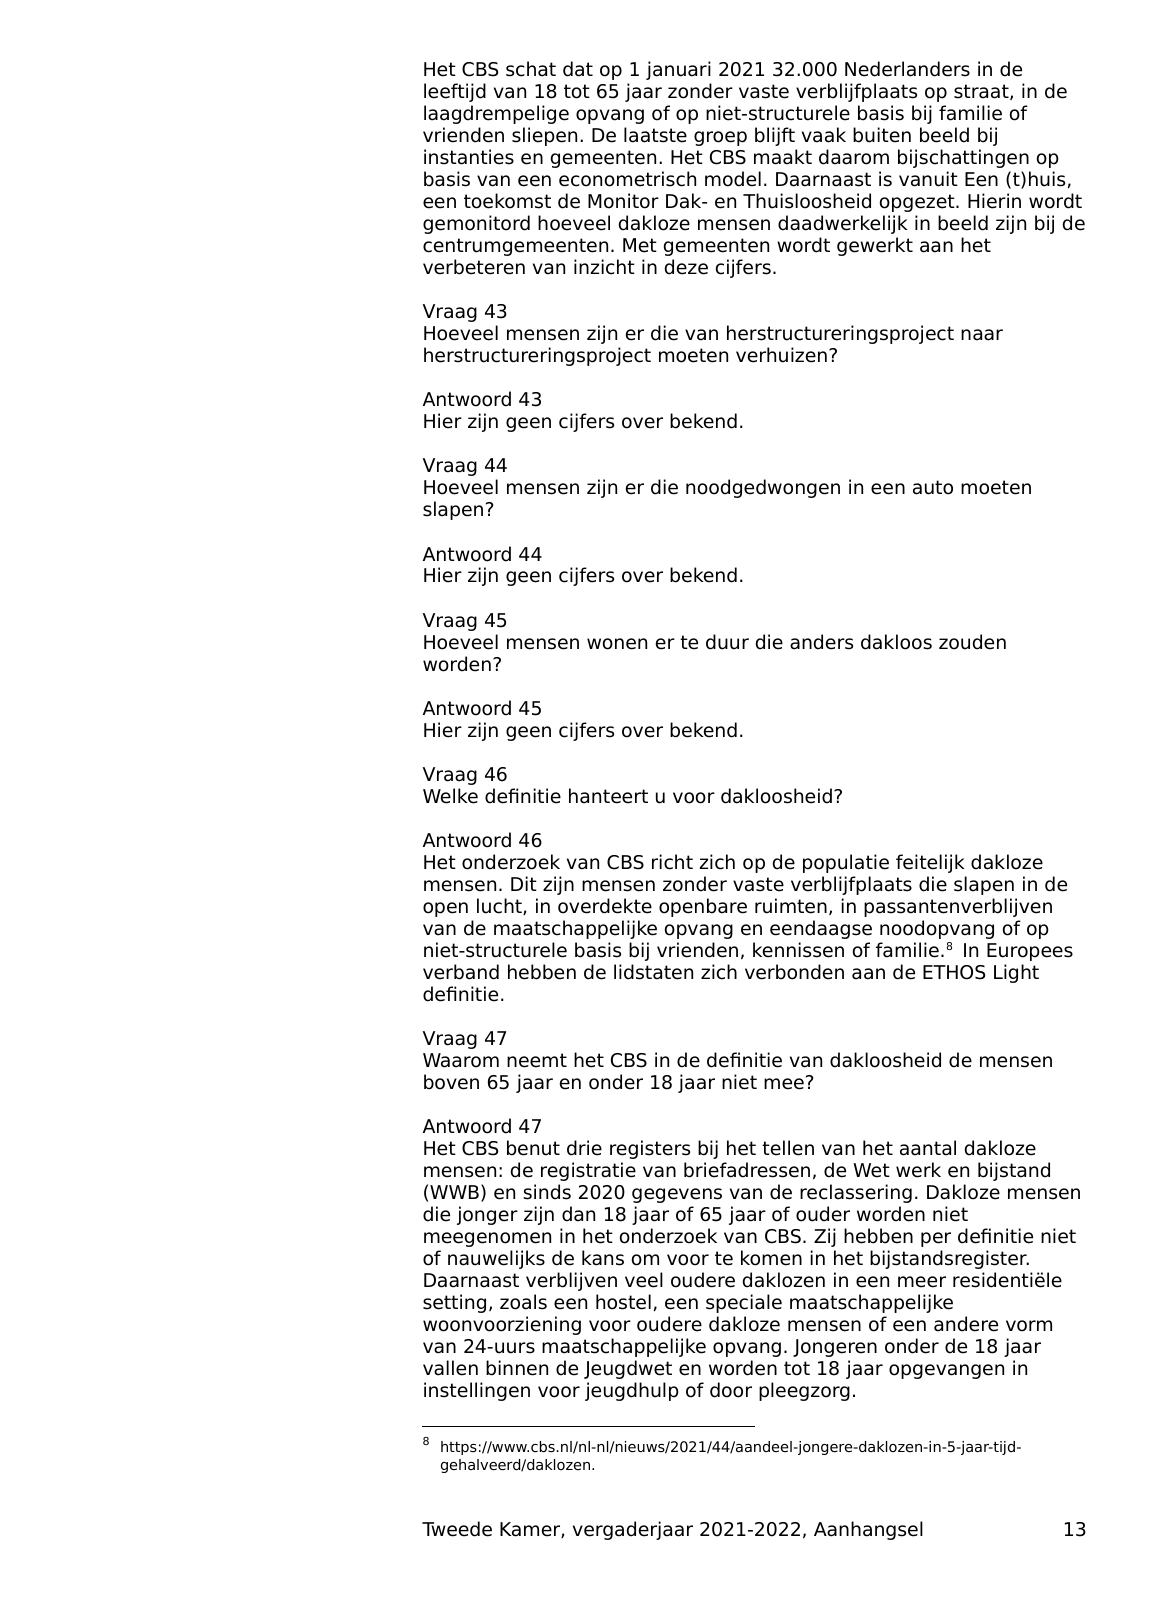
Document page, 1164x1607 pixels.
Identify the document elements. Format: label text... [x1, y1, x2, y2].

text Antwoord 46 [422, 830, 1087, 852]
text Antwoord 43 [422, 389, 1087, 411]
text Welke definitie hanteert u voor dakloosheid? [422, 786, 1087, 808]
text Vraag 43 [422, 301, 1087, 323]
text Vraag 47 [422, 1028, 1087, 1050]
text Hoeveel mensen wonen er te duur die anders dakloos zouden worden? [422, 632, 1087, 676]
text Hier zijn geen cijfers over bekend. [422, 411, 1087, 433]
text Het CBS schat dat op 1 januari 2021 32.000 Nederlanders in de leeftijd van 18 tot 65 jaar zonder vaste verblijfplaats op straat, in de laagdrempelige opvang of op niet-structurele basis bij familie of vrienden sliepen. De laatste groep blijft vaak buiten beeld bij instanties en gemeenten. Het CBS maakt daarom bijschattingen op basis van een econometrisch model. Daarnaast is vanuit Een (t)huis, een toekomst de Monitor Dak- en Thuisloosheid opgezet. Hierin wordt gemonitord hoeveel dakloze mensen daadwerkelijk in beeld zijn bij de centrumgemeenten. Met gemeenten wordt gewerkt aan het verbeteren van inzicht in deze cijfers. [422, 59, 1087, 279]
text Het onderzoek van CBS richt zich op de populatie feitelijk dakloze mensen. Dit zijn mensen zonder vaste verblijfplaats die slapen in de open lucht, in overdekte openbare ruimten, in passantenverblijven van de maatschappelijke opvang en eendaagse noodopvang of op niet-structurele basis bij vrienden, kennissen of familie. In Europees verband hebben de lidstaten zich verbonden aan de ETHOS Light definitie. [422, 852, 1087, 1006]
text Hier zijn geen cijfers over bekend. [422, 720, 1087, 742]
text Vraag 45 [422, 609, 1087, 632]
text Het CBS benut drie registers bij het tellen van het aantal dakloze mensen: de registratie van briefadressen, de Wet werk en bijstand (WWB) en sinds 2020 gegevens van de reclassering. Dakloze mensen die jonger zijn dan 18 jaar of 65 jaar of ouder worden niet meegenomen in het onderzoek van CBS. Zij hebben per definitie niet of nauwelijks de kans om voor te komen in het bijstandsregister. Daarnaast verblijven veel oudere daklozen in een meer residentiële setting, zoals een hostel, een speciale maatschappelijke woonvoorziening voor oudere dakloze mensen of een andere vorm van 24-uurs maatschappelijke opvang. Jongeren onder de 18 jaar vallen binnen de Jeugdwet en worden tot 18 jaar opgevangen in instellingen voor jeugdhulp of door pleegzorg. [422, 1138, 1087, 1402]
text Waarom neemt het CBS in de definitie van dakloosheid de mensen boven 65 jaar en onder 18 jaar niet mee? [422, 1050, 1087, 1094]
text Antwoord 45 [422, 698, 1087, 720]
text Vraag 46 [422, 764, 1087, 786]
text Hoeveel mensen zijn er die noodgedwongen in een auto moeten slapen? [422, 477, 1087, 521]
text Hier zijn geen cijfers over bekend. [422, 565, 1087, 587]
text https://www.cbs.nl/nl-nl/nieuws/2021/44/aandeel-jongere-daklozen-in-5-jaar-tijd-gehalveerd/daklozen. [422, 1435, 1087, 1474]
text Antwoord 47 [422, 1116, 1087, 1138]
text Vraag 44 [422, 455, 1087, 477]
text Antwoord 44 [422, 543, 1087, 565]
text Hoeveel mensen zijn er die van herstructureringsproject naar herstructureringsproject moeten verhuizen? [422, 323, 1087, 367]
